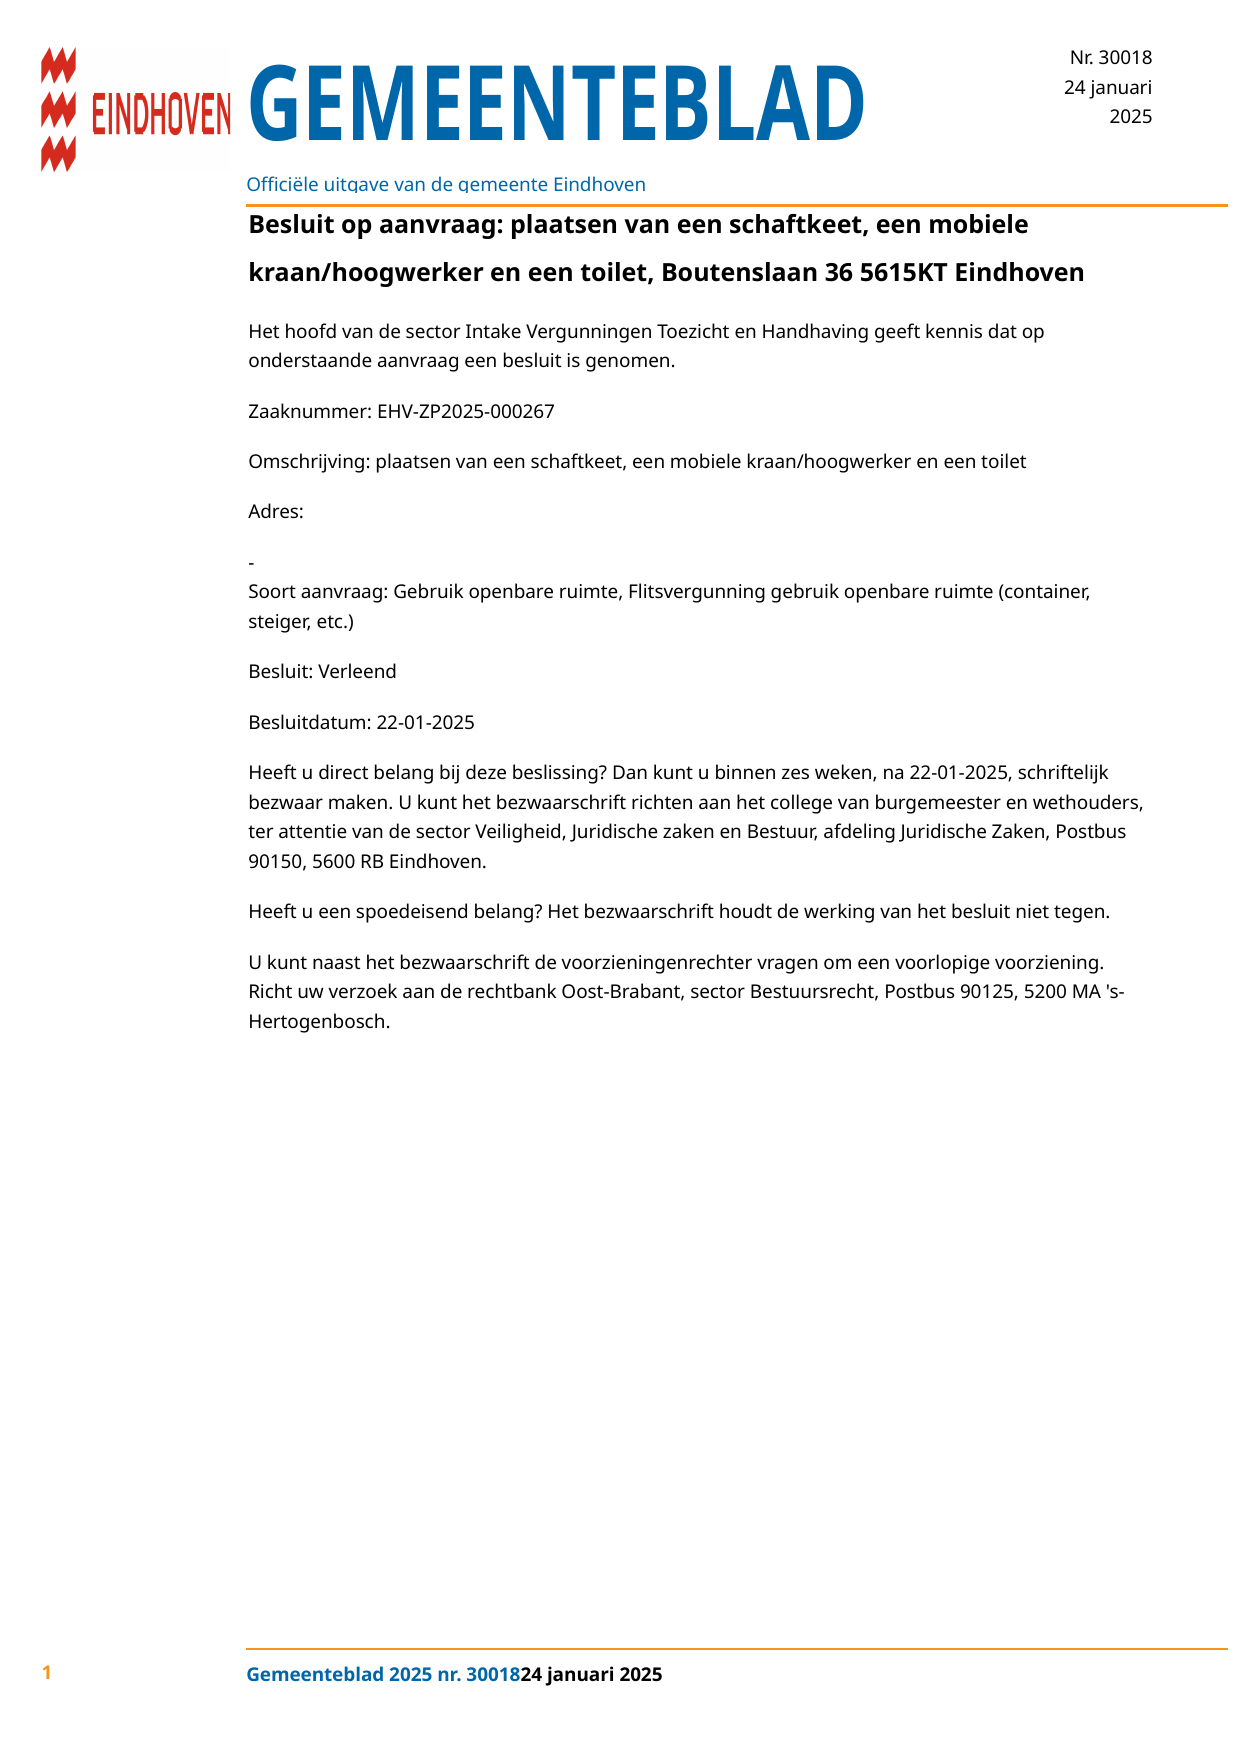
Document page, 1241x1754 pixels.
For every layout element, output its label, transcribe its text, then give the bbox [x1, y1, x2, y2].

text Soort aanvraag: Gebruik openbare ruimte, Flitsvergunning gebruik openbare ruimte (container, steiger, etc.) [248, 579, 1152, 634]
text U kunt naast het bezwaarschrift de voorzieningenrechter vragen om een voorlopige voorziening. Richt uw verzoek aan de rechtbank Oost-Brabant, sector Bestuursrecht, Postbus 90125, 5200 MA 's-Hertogenbosch. [248, 949, 1152, 1034]
text Heeft u direct belang bij deze beslissing? Dan kunt u binnen zes weken, na 22-01-2025, schriftelijk bezwaar maken. U kunt het bezwaarschrift richten aan het college van burgemeester en wethouders, ter attentie van de sector Veiligheid, Juridische zaken en Bestuur, afdeling Juridische Zaken, Postbus 90150, 5600 RB Eindhoven. [248, 759, 1152, 874]
text Besluitdatum: 22-01-2025 [248, 709, 1152, 735]
text Besluit: Verleend [248, 659, 1152, 684]
text Besluit op aanvraag: plaatsen van een schaftkeet, een mobiele kraan/hoogwerker en een toilet, Boutenslaan 36 5615KT Eindhoven [248, 207, 1152, 288]
text Zaaknummer: EHV-ZP2025-000267 [248, 398, 1152, 424]
text Het hoofd van de sector Intake Vergunningen Toezicht en Handhaving geeft kennis dat op onderstaande aanvraag een besluit is genomen. [248, 318, 1152, 373]
text Omschrijving: plaatsen van een schaftkeet, een mobiele kraan/hoogwerker en een toilet [248, 448, 1152, 474]
picture [41, 47, 231, 172]
text Adres: [248, 499, 1152, 524]
text Heeft u een spoedeisend belang? Het bezwaarschrift houdt de werking van het besluit niet tegen. [248, 899, 1152, 924]
